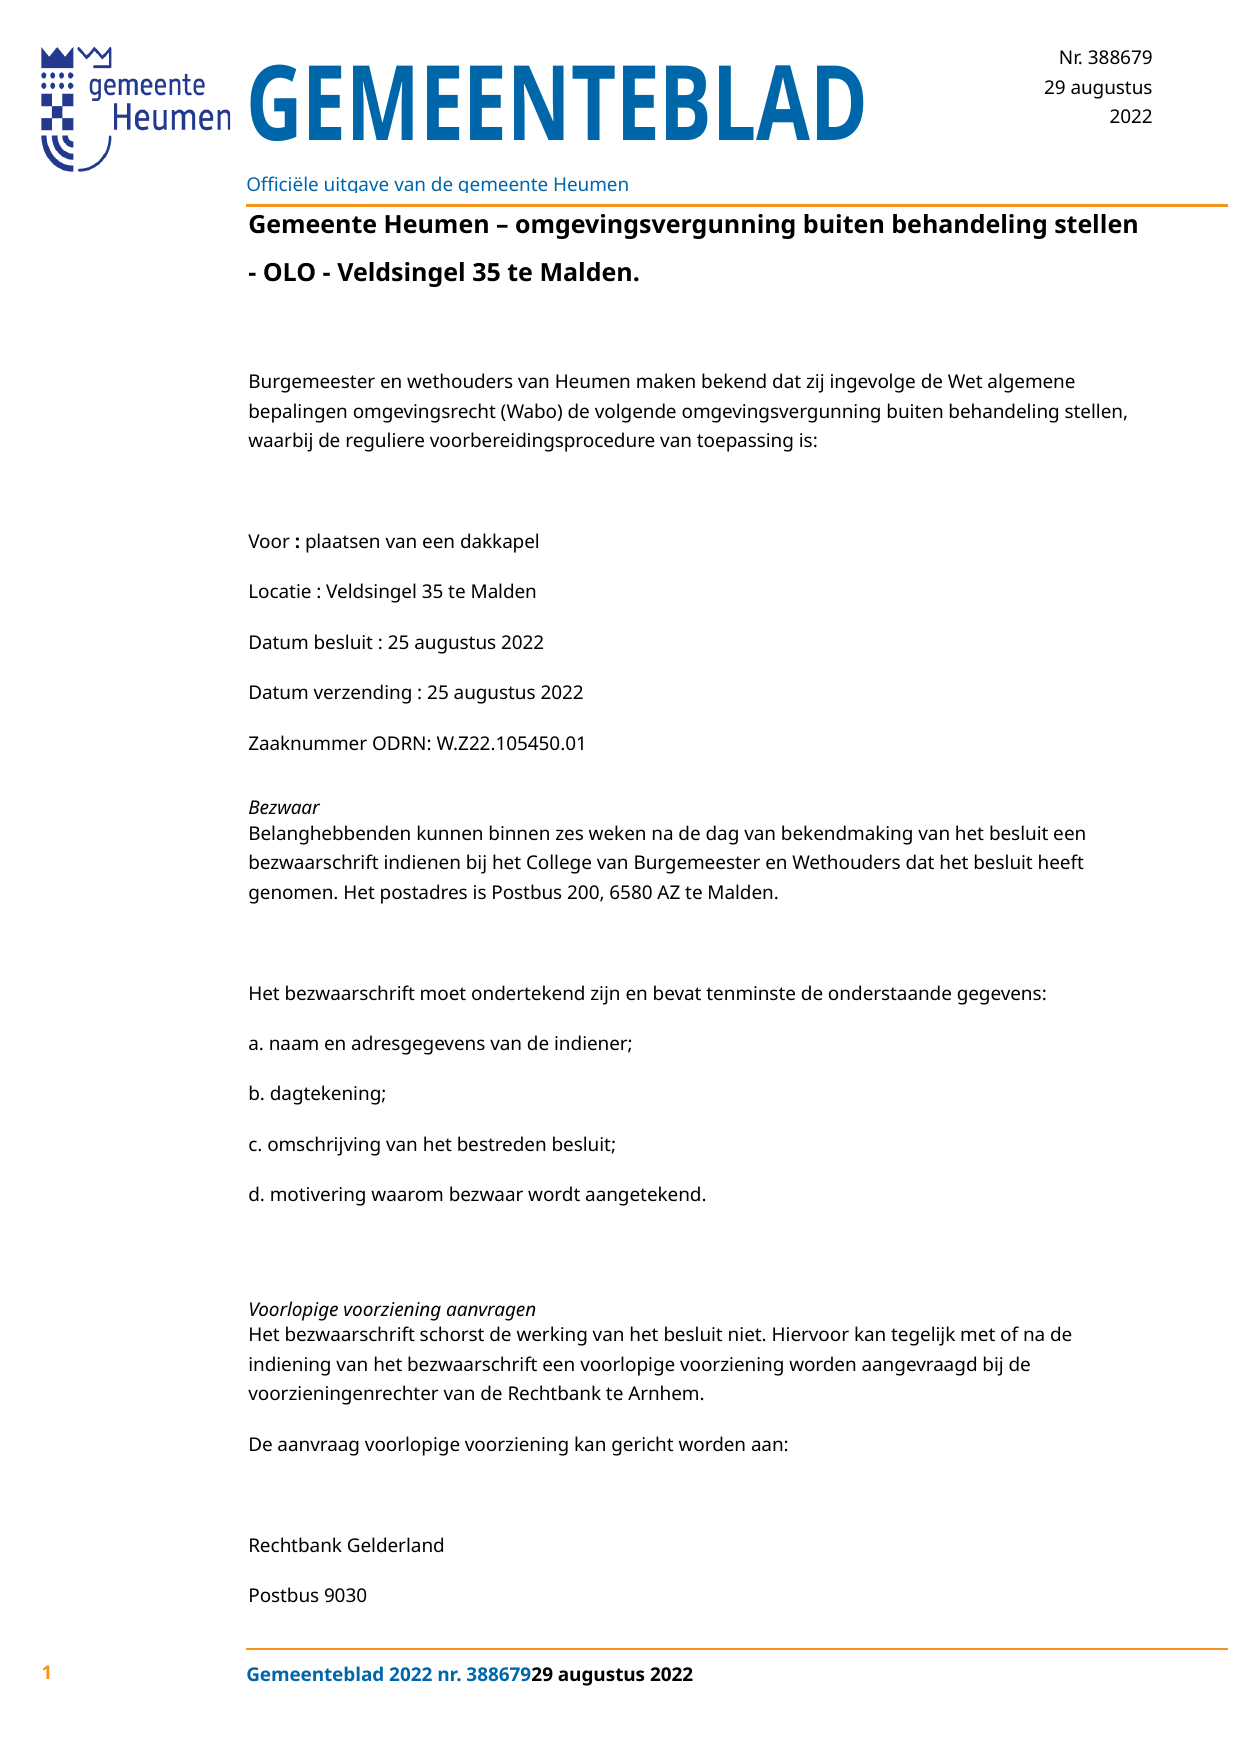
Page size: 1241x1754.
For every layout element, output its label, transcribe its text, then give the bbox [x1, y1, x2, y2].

text c. omschrijving van het bestreden besluit; [248, 1131, 1152, 1157]
picture [41, 47, 231, 172]
text Voorlopige voorziening aanvragen [248, 1296, 1152, 1321]
text Het bezwaarschrift moet ondertekend zijn en bevat tenminste de onderstaande gegevens: [248, 980, 1152, 1005]
text Rechtbank Gelderland [248, 1532, 1152, 1558]
text Het bezwaarschrift schorst de werking van het besluit niet. Hiervoor kan tegelijk met of na de indiening van het bezwaarschrift een voorlopige voorziening worden aangevraagd bij de voorzieningenrechter van de Rechtbank te Arnhem. [248, 1321, 1152, 1406]
text De aanvraag voorlopige voorziening kan gericht worden aan: [248, 1431, 1152, 1457]
text Belanghebbenden kunnen binnen zes weken na de dag van bekendmaking van het besluit een bezwaarschrift indienen bij het College van Burgemeester en Wethouders dat het besluit heeft genomen. Het postadres is Postbus 200, 6580 AZ te Malden. [248, 820, 1152, 904]
text Gemeente Heumen – omgevingsvergunning buiten behandeling stellen - OLO - Veldsingel 35 te Malden. [248, 207, 1152, 288]
text Datum verzending : 25 augustus 2022 [248, 679, 1152, 705]
text Voor : plaatsen van een dakkapel [248, 528, 1152, 554]
text b. dagtekening; [248, 1081, 1152, 1106]
text d. motivering waarom bezwaar wordt aangetekend. [248, 1181, 1152, 1207]
text Postbus 9030 [248, 1582, 1152, 1608]
text Locatie : Veldsingel 35 te Malden [248, 579, 1152, 604]
text Datum besluit : 25 augustus 2022 [248, 629, 1152, 655]
text Zaaknummer ODRN: W.Z22.105450.01 [248, 730, 1152, 756]
text Burgemeester en wethouders van Heumen maken bekend dat zij ingevolge de Wet algemene bepalingen omgevingsrecht (Wabo) de volgende omgevingsvergunning buiten behandeling stellen, waarbij de reguliere voorbereidingsprocedure van toepassing is: [248, 368, 1152, 453]
text Bezwaar [248, 794, 1152, 820]
text a. naam en adresgegevens van de indiener; [248, 1030, 1152, 1056]
